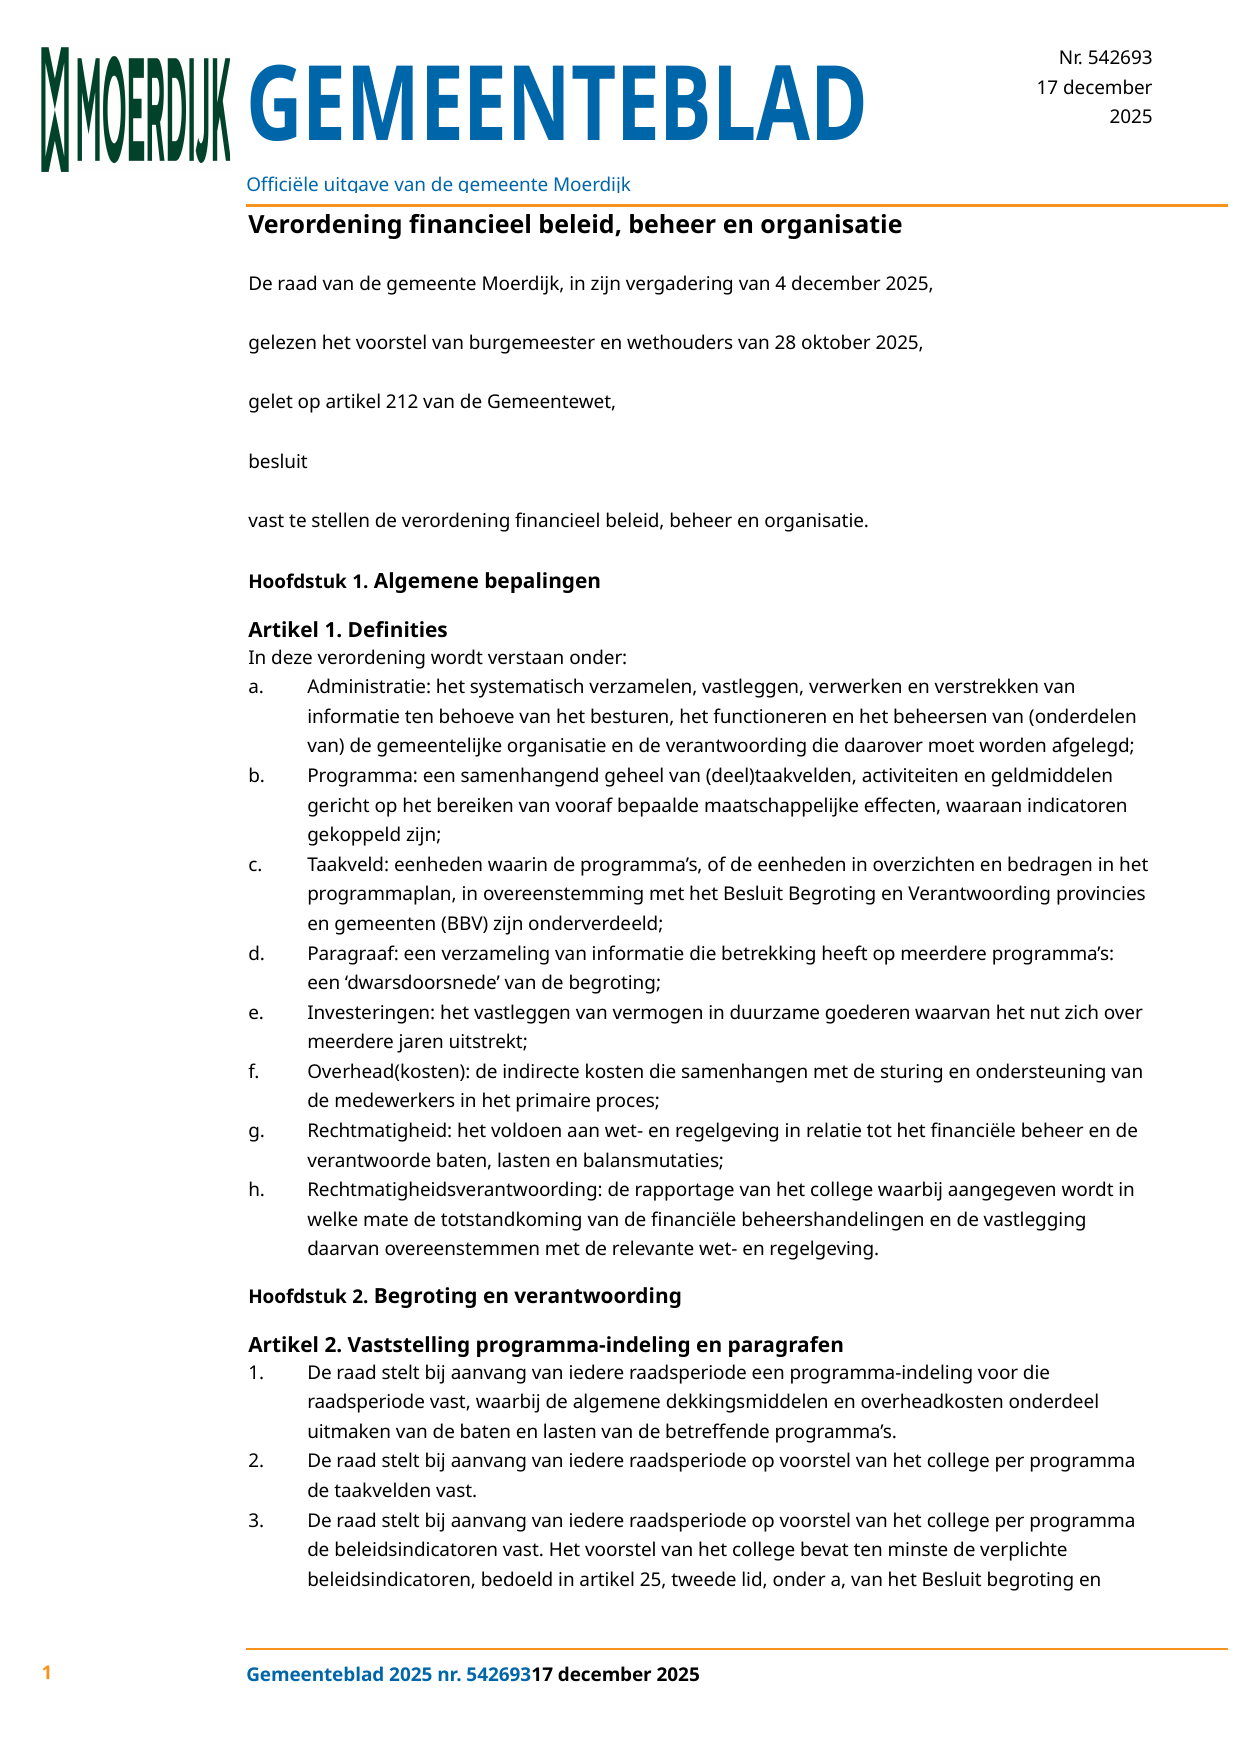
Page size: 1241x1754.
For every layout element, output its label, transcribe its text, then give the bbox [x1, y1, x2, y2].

list Paragraaf: een verzameling van informatie die betrekking heeft op meerdere programma’s: een ‘dwarsdoorsnede’ van de begroting; [248, 940, 1152, 995]
text Artikel 1. Definities [248, 615, 1152, 644]
list Programma: een samenhangend geheel van (deel)taakvelden, activiteiten en geldmiddelen gericht op het bereiken van vooraf bepaalde maatschappelijke effecten, waaraan indicatoren gekoppeld zijn; [248, 762, 1152, 847]
text besluit [248, 448, 1152, 473]
text gelezen het voorstel van burgemeester en wethouders van 28 oktober 2025, [248, 329, 1152, 355]
text Artikel 2. Vaststelling programma-indeling en paragrafen [248, 1330, 1152, 1359]
text De raad van de gemeente Moerdijk, in zijn vergadering van 4 december 2025, [248, 270, 1152, 296]
text Hoofdstuk 1. Algemene bepalingen [248, 566, 1152, 594]
list Rechtmatigheidsverantwoording: de rapportage van het college waarbij aangegeven wordt in welke mate de totstandkoming van de financiële beheershandelingen en de vastlegging daarvan overeenstemmen met de relevante wet- en regelgeving. [248, 1176, 1152, 1261]
list De raad stelt bij aanvang van iedere raadsperiode een programma-indeling voor die raadsperiode vast, waarbij de algemene dekkingsmiddelen en overheadkosten onderdeel uitmaken van de baten en lasten van de betreffende programma’s. [248, 1359, 1152, 1444]
list Investeringen: het vastleggen van vermogen in duurzame goederen waarvan het nut zich over meerdere jaren uitstrekt; [248, 999, 1152, 1054]
list Rechtmatigheid: het voldoen aan wet- en regelgeving in relatie tot het financiële beheer en de verantwoorde baten, lasten en balansmutaties; [248, 1117, 1152, 1172]
text Verordening financieel beleid, beheer en organisatie [248, 207, 1152, 241]
picture [41, 47, 231, 172]
text vast te stellen de verordening financieel beleid, beheer en organisatie. [248, 507, 1152, 533]
list De raad stelt bij aanvang van iedere raadsperiode op voorstel van het college per programma de taakvelden vast. [248, 1448, 1152, 1503]
text In deze verordening wordt verstaan onder: [248, 644, 1152, 669]
text gelet op artikel 212 van de Gemeentewet, [248, 389, 1152, 414]
list De raad stelt bij aanvang van iedere raadsperiode op voorstel van het college per programma de beleidsindicatoren vast. Het voorstel van het college bevat ten minste de verplichte beleidsindicatoren, bedoeld in artikel 25, tweede lid, onder a, van het Besluit begroting en [248, 1507, 1152, 1592]
list Taakveld: eenheden waarin de programma’s, of de eenheden in overzichten en bedragen in het programmaplan, in overeenstemming met het Besluit Begroting en Verantwoording provincies en gemeenten (BBV) zijn onderverdeeld; [248, 851, 1152, 936]
list Administratie: het systematisch verzamelen, vastleggen, verwerken en verstrekken van informatie ten behoeve van het besturen, het functioneren en het beheersen van (onderdelen van) de gemeentelijke organisatie en de verantwoording die daarover moet worden afgelegd; [248, 673, 1152, 758]
list Overhead(kosten): de indirecte kosten die samenhangen met de sturing en ondersteuning van de medewerkers in het primaire proces; [248, 1058, 1152, 1113]
text Hoofdstuk 2. Begroting en verantwoording [248, 1281, 1152, 1309]
